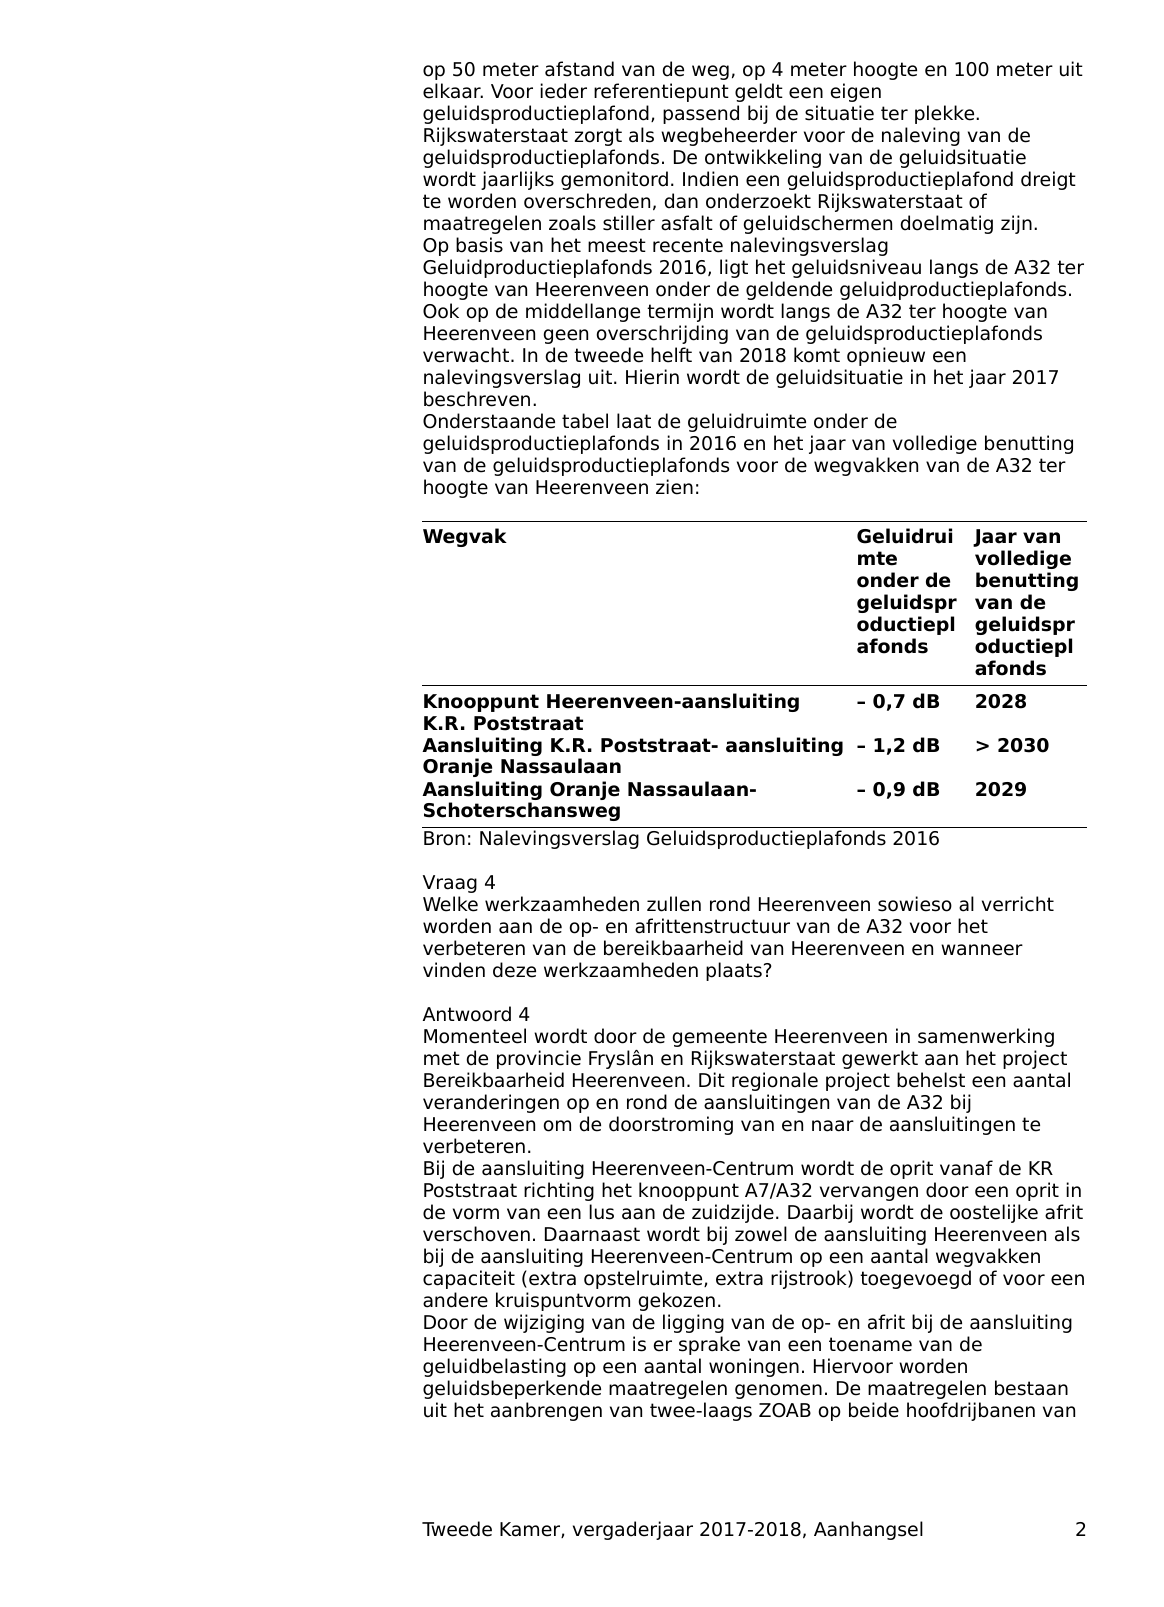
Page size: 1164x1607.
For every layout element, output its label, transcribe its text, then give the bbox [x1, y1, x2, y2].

table_cell – 0,7 dB [850, 686, 968, 734]
table_cell Knooppunt Heerenveen-aansluiting K.R. Poststraat [422, 686, 850, 734]
table_cell 2028 [969, 686, 1087, 734]
table_header Geluidruimte onder de geluidsproductieplafonds [850, 522, 968, 685]
text op 50 meter afstand van de weg, op 4 meter hoogte en 100 meter uit elkaar. Voor ieder referentiepunt geldt een eigen geluidsproductieplafond, passend bij de situatie ter plekke. [422, 59, 1087, 125]
table_cell Aansluiting K.R. Poststraat- aansluiting Oranje Nassaulaan [422, 735, 850, 778]
text Op basis van het meest recente nalevingsverslag Geluidproductieplafonds 2016, ligt het geluidsniveau langs de A32 ter hoogte van Heerenveen onder de geldende geluidproductieplafonds. Ook op de middellange termijn wordt langs de A32 ter hoogte van Heerenveen geen overschrijding van de geluidsproductieplafonds verwacht. In de tweede helft van 2018 komt opnieuw een nalevingsverslag uit. Hierin wordt de geluidsituatie in het jaar 2017 beschreven. [422, 235, 1087, 411]
text Onderstaande tabel laat de geluidruimte onder de geluidsproductieplafonds in 2016 en het jaar van volledige benutting van de geluidsproductieplafonds voor de wegvakken van de A32 ter hoogte van Heerenveen zien: [422, 411, 1087, 499]
text Vraag 4 [422, 872, 1087, 894]
table_cell Aansluiting Oranje Nassaulaan-Schoterschansweg [422, 779, 850, 827]
table_cell – 1,2 dB [850, 735, 968, 778]
text Bij de aansluiting Heerenveen-Centrum wordt de oprit vanaf de KR Poststraat richting het knooppunt A7/A32 vervangen door een oprit in de vorm van een lus aan de zuidzijde. Daarbij wordt de oostelijke afrit verschoven. Daarnaast wordt bij zowel de aansluiting Heerenveen als bij de aansluiting Heerenveen-Centrum op een aantal wegvakken capaciteit (extra opstelruimte, extra rijstrook) toegevoegd of voor een andere kruispuntvorm gekozen. [422, 1158, 1087, 1312]
table_cell 2029 [969, 779, 1087, 827]
table_header Jaar van volledige benutting van de geluidsproductieplafonds [969, 522, 1087, 685]
table_header Wegvak [422, 522, 850, 685]
table_cell – 0,9 dB [850, 779, 968, 827]
table_cell > 2030 [969, 735, 1087, 778]
text Antwoord 4 [422, 1004, 1087, 1026]
table_cell Bron: Nalevingsverslag Geluidsproductieplafonds 2016 [422, 828, 1087, 850]
text Momenteel wordt door de gemeente Heerenveen in samenwerking met de provincie Fryslân en Rijkswaterstaat gewerkt aan het project Bereikbaarheid Heerenveen. Dit regionale project behelst een aantal veranderingen op en rond de aansluitingen van de A32 bij Heerenveen om de doorstroming van en naar de aansluitingen te verbeteren. [422, 1026, 1087, 1158]
text Door de wijziging van de ligging van de op- en afrit bij de aansluiting Heerenveen-Centrum is er sprake van een toename van de geluidbelasting op een aantal woningen. Hiervoor worden geluidsbeperkende maatregelen genomen. De maatregelen bestaan uit het aanbrengen van twee-laags ZOAB op beide hoofdrijbanen van [422, 1312, 1087, 1422]
text Rijkswaterstaat zorgt als wegbeheerder voor de naleving van de geluidsproductieplafonds. De ontwikkeling van de geluidsituatie wordt jaarlijks gemonitord. Indien een geluidsproductieplafond dreigt te worden overschreden, dan onderzoekt Rijkswaterstaat of maatregelen zoals stiller asfalt of geluidschermen doelmatig zijn. [422, 125, 1087, 235]
text Welke werkzaamheden zullen rond Heerenveen sowieso al verricht worden aan de op- en afrittenstructuur van de A32 voor het verbeteren van de bereikbaarheid van Heerenveen en wanneer vinden deze werkzaamheden plaats? [422, 894, 1087, 982]
